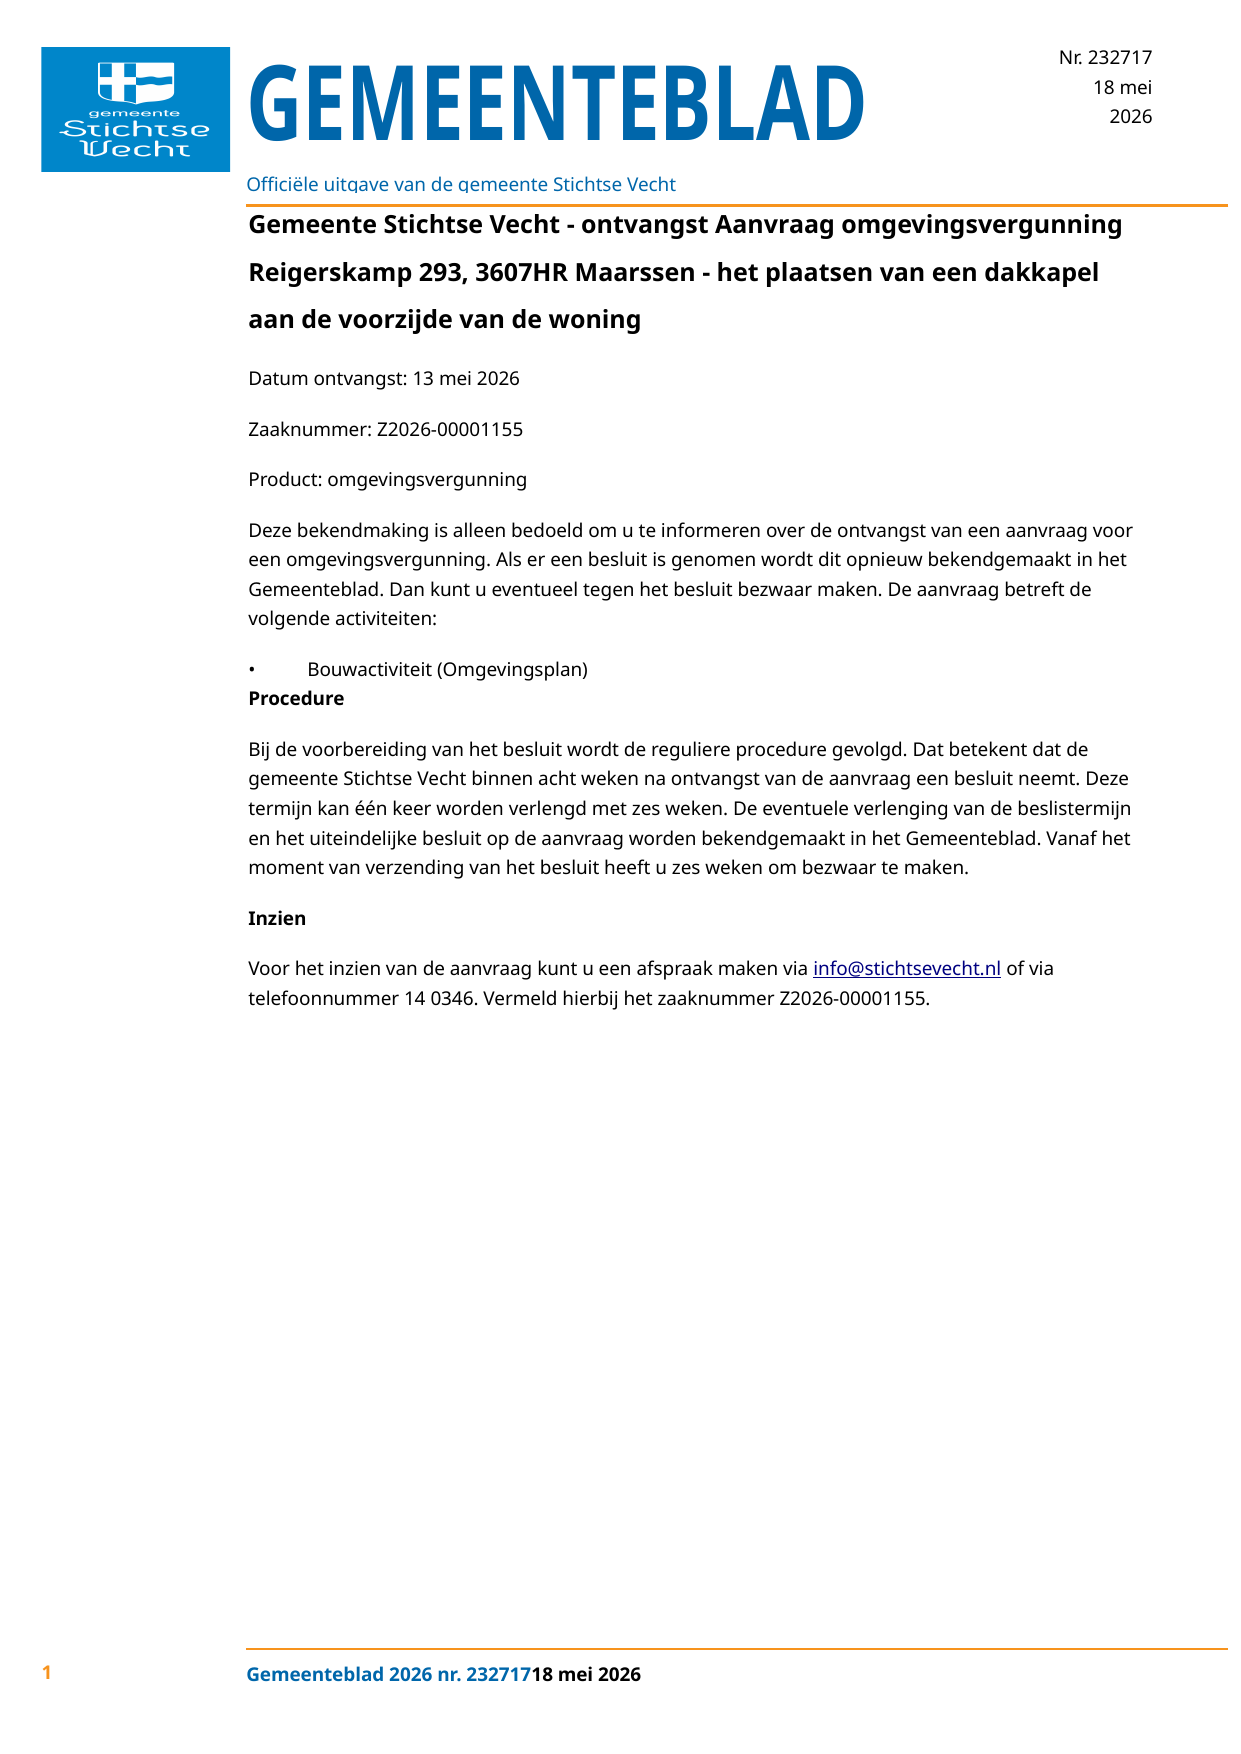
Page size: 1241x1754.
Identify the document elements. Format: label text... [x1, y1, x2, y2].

text Procedure [248, 686, 1152, 711]
text Bij de voorbereiding van het besluit wordt de reguliere procedure gevolgd. Dat betekent dat de gemeente Stichtse Vecht binnen acht weken na ontvangst van de aanvraag een besluit neemt. Deze termijn kan één keer worden verlengd met zes weken. De eventuele verlenging van de beslistermijn en het uiteindelijke besluit op de aanvraag worden bekendgemaakt in het Gemeenteblad. Vanaf het moment van verzending van het besluit heeft u zes weken om bezwaar te maken. [248, 736, 1152, 880]
picture [99, 63, 135, 101]
list Bouwactiviteit (Omgevingsplan) [248, 656, 1152, 682]
text Voor het inzien van de aanvraag kunt u een afspraak maken via info@stichtsevecht.nl of via telefoonnummer 14 0346. Vermeld hierbij het zaaknummer Z2026-00001155. [248, 955, 1152, 1010]
text Product: omgevingsvergunning [248, 466, 1152, 492]
text Gemeente Stichtse Vecht - ontvangst Aanvraag omgevingsvergunning Reigerskamp 293, 3607HR Maarssen - het plaatsen van een dakkapel aan de voorzijde van de woning [248, 207, 1152, 336]
text Inzien [248, 905, 1152, 930]
picture [137, 63, 174, 103]
text Datum ontvangst: 13 mei 2026 [248, 366, 1152, 391]
text Zaaknummer: Z2026-00001155 [248, 416, 1152, 442]
text Deze bekendmaking is alleen bedoeld om u te informeren over de ontvangst van een aanvraag voor een omgevingsvergunning. Als er een besluit is genomen wordt dit opnieuw bekendgemaakt in het Gemeenteblad. Dan kunt u eventueel tegen het besluit bezwaar maken. De aanvraag betreft de volgende activiteiten: [248, 517, 1152, 631]
